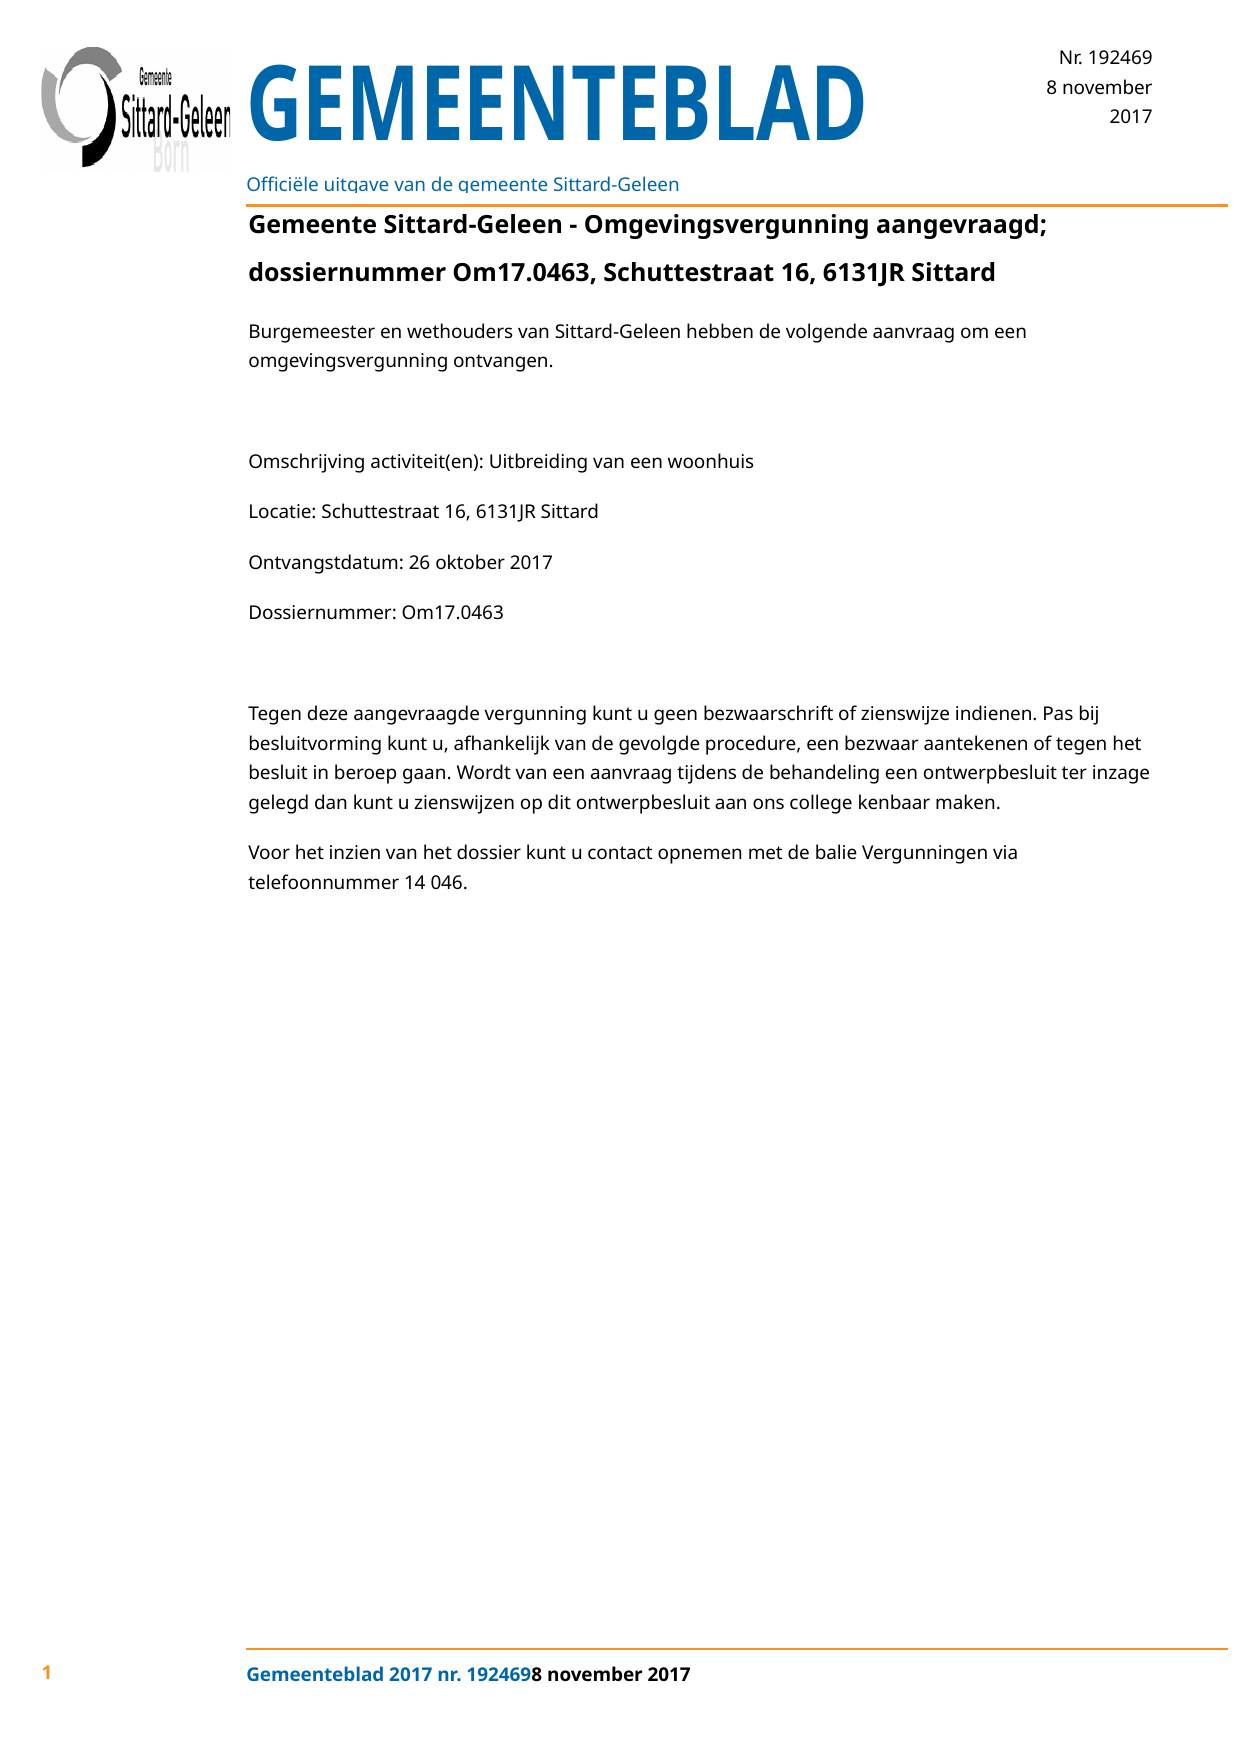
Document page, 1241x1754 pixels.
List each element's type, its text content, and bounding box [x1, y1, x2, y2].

text Dossiernummer: Om17.0463 [248, 599, 1152, 625]
text Gemeente Sittard-Geleen - Omgevingsvergunning aangevraagd; dossiernummer Om17.0463, Schuttestraat 16, 6131JR Sittard [248, 207, 1152, 288]
text Ontvangstdatum: 26 oktober 2017 [248, 549, 1152, 575]
picture [41, 47, 231, 172]
text Tegen deze aangevraagde vergunning kunt u geen bezwaarschrift of zienswijze indienen. Pas bij besluitvorming kunt u, afhankelijk van de gevolgde procedure, een bezwaar aantekenen of tegen het besluit in beroep gaan. Wordt van een aanvraag tijdens de behandeling een ontwerpbesluit ter inzage gelegd dan kunt u zienswijzen op dit ontwerpbesluit aan ons college kenbaar maken. [248, 700, 1152, 815]
text Voor het inzien van het dossier kunt u contact opnemen met de balie Vergunningen via telefoonnummer 14 046. [248, 839, 1152, 895]
text Locatie: Schuttestraat 16, 6131JR Sittard [248, 499, 1152, 524]
text Omschrijving activiteit(en): Uitbreiding van een woonhuis [248, 448, 1152, 474]
text Burgemeester en wethouders van Sittard-Geleen hebben de volgende aanvraag om een omgevingsvergunning ontvangen. [248, 318, 1152, 373]
